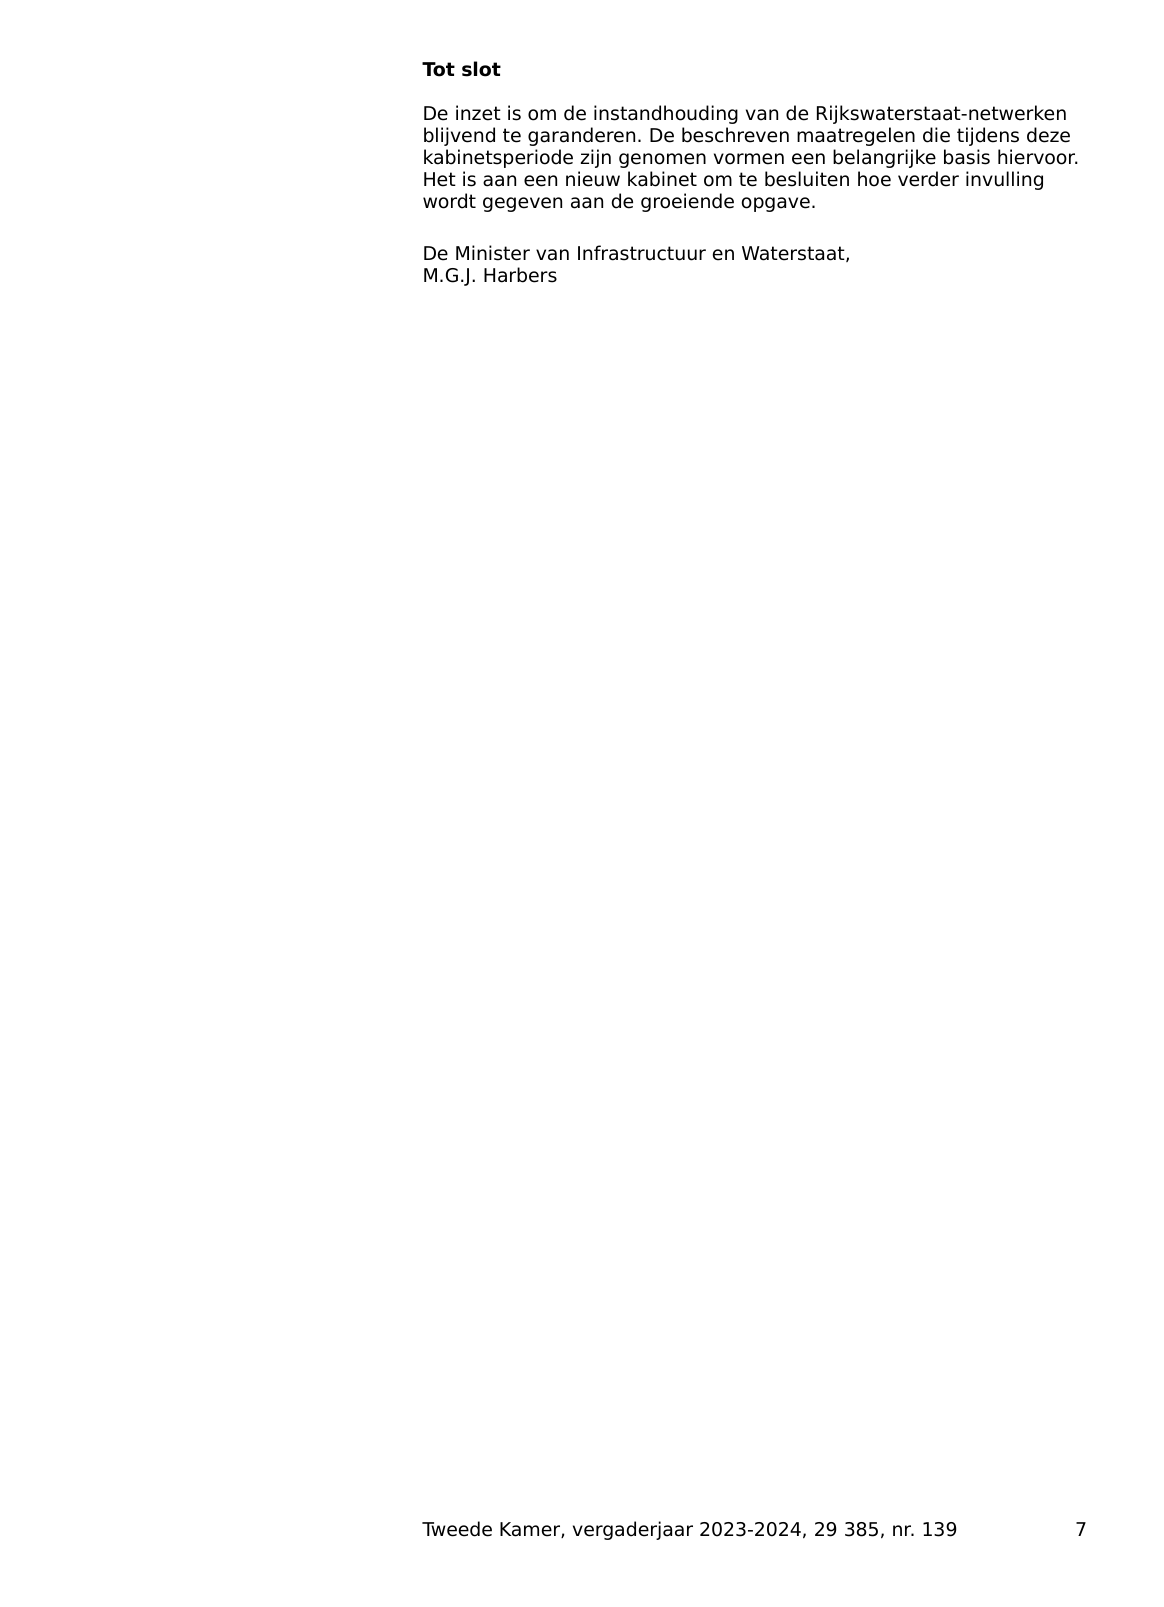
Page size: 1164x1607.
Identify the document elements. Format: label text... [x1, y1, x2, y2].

text De Minister van Infrastructuur en Waterstaat, M.G.J. Harbers [422, 243, 1087, 287]
subtitle Tot slot [422, 59, 1087, 81]
text De inzet is om de instandhouding van de Rijkswaterstaat-netwerken blijvend te garanderen. De beschreven maatregelen die tijdens deze kabinetsperiode zijn genomen vormen een belangrijke basis hiervoor. Het is aan een nieuw kabinet om te besluiten hoe verder invulling wordt gegeven aan de groeiende opgave. [422, 103, 1087, 213]
